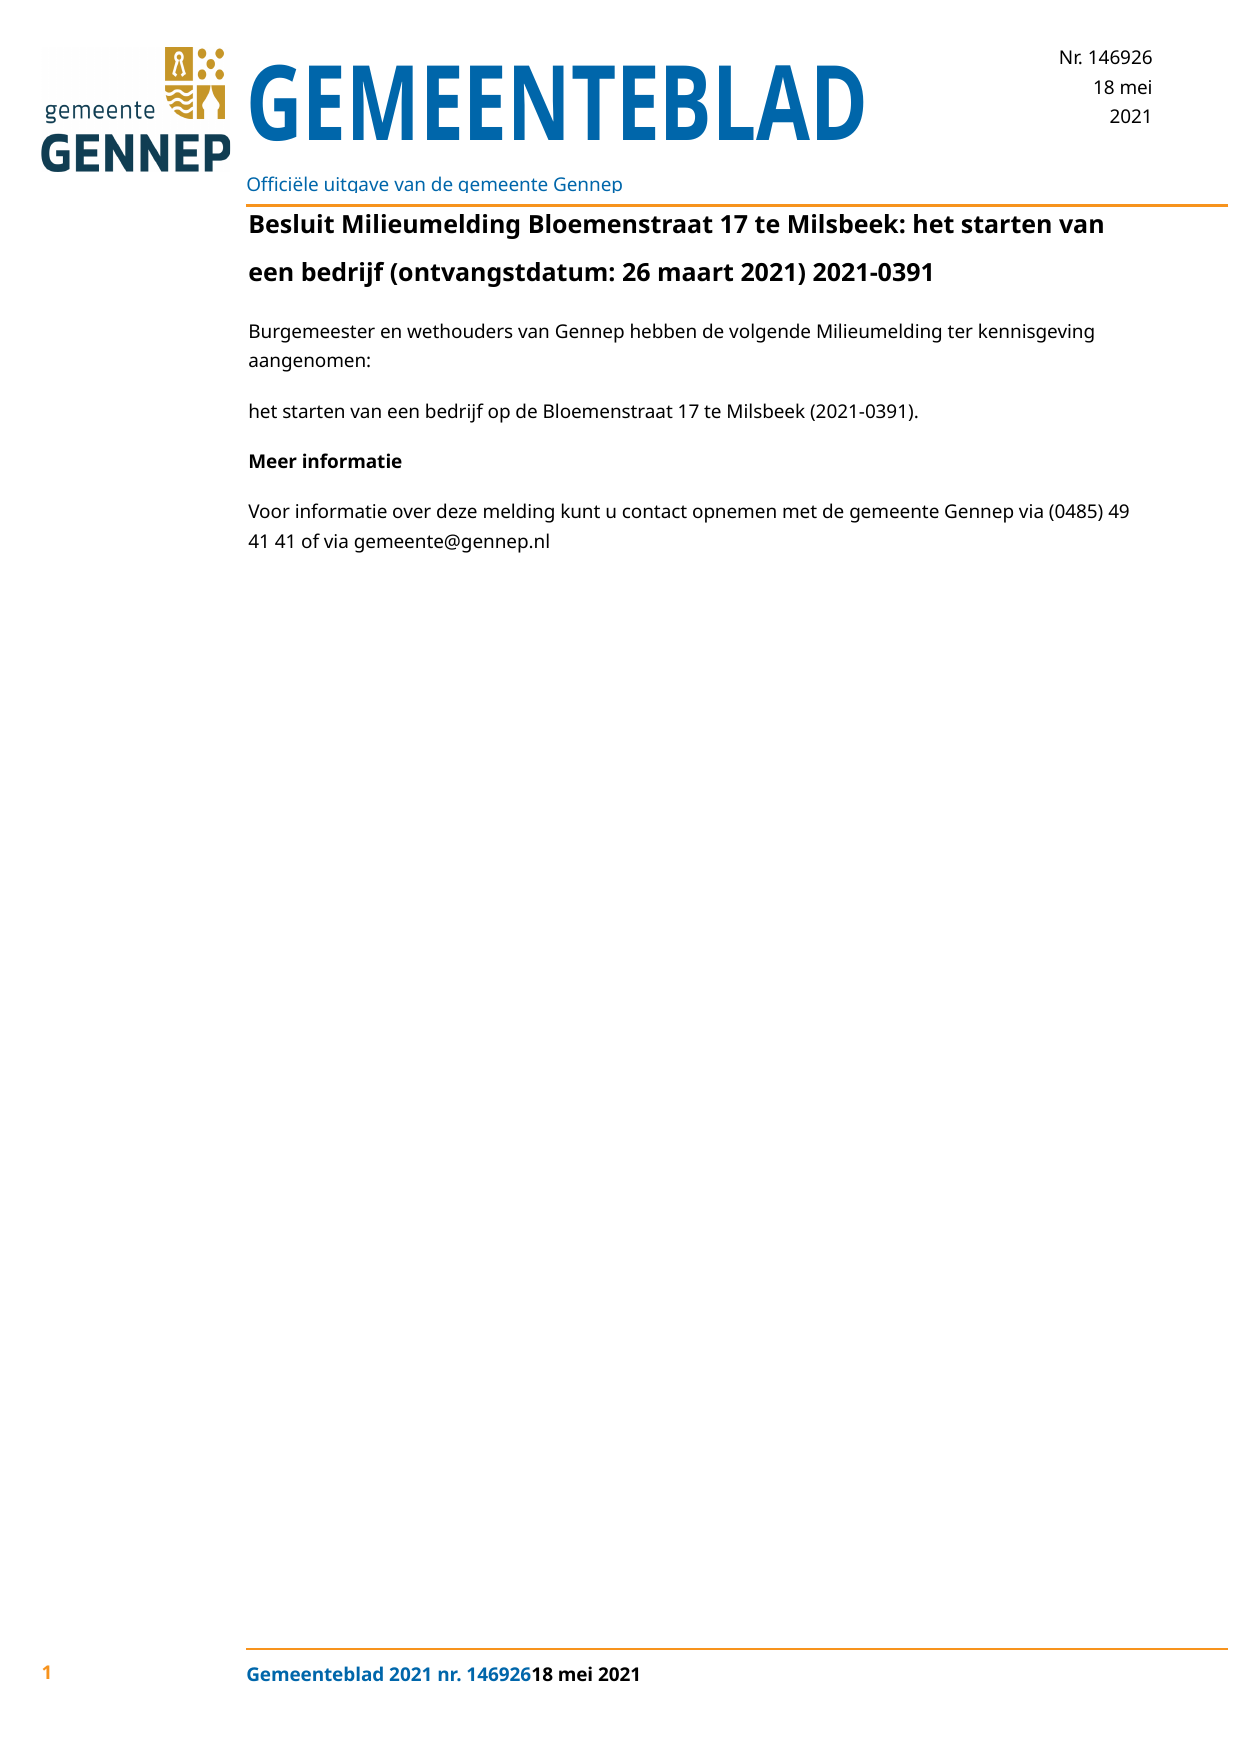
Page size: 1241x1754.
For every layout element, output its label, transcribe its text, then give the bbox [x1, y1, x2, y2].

text Besluit Milieumelding Bloemenstraat 17 te Milsbeek: het starten van een bedrijf (ontvangstdatum: 26 maart 2021) 2021-0391 [248, 207, 1152, 288]
text Meer informatie [248, 448, 1152, 474]
text Burgemeester en wethouders van Gennep hebben de volgende Milieumelding ter kennisgeving aangenomen: [248, 318, 1152, 373]
text Voor informatie over deze melding kunt u contact opnemen met de gemeente Gennep via (0485) 49 41 41 of via gemeente@gennep.nl [248, 499, 1152, 554]
text het starten van een bedrijf op de Bloemenstraat 17 te Milsbeek (2021-0391). [248, 398, 1152, 424]
picture [41, 47, 231, 172]
